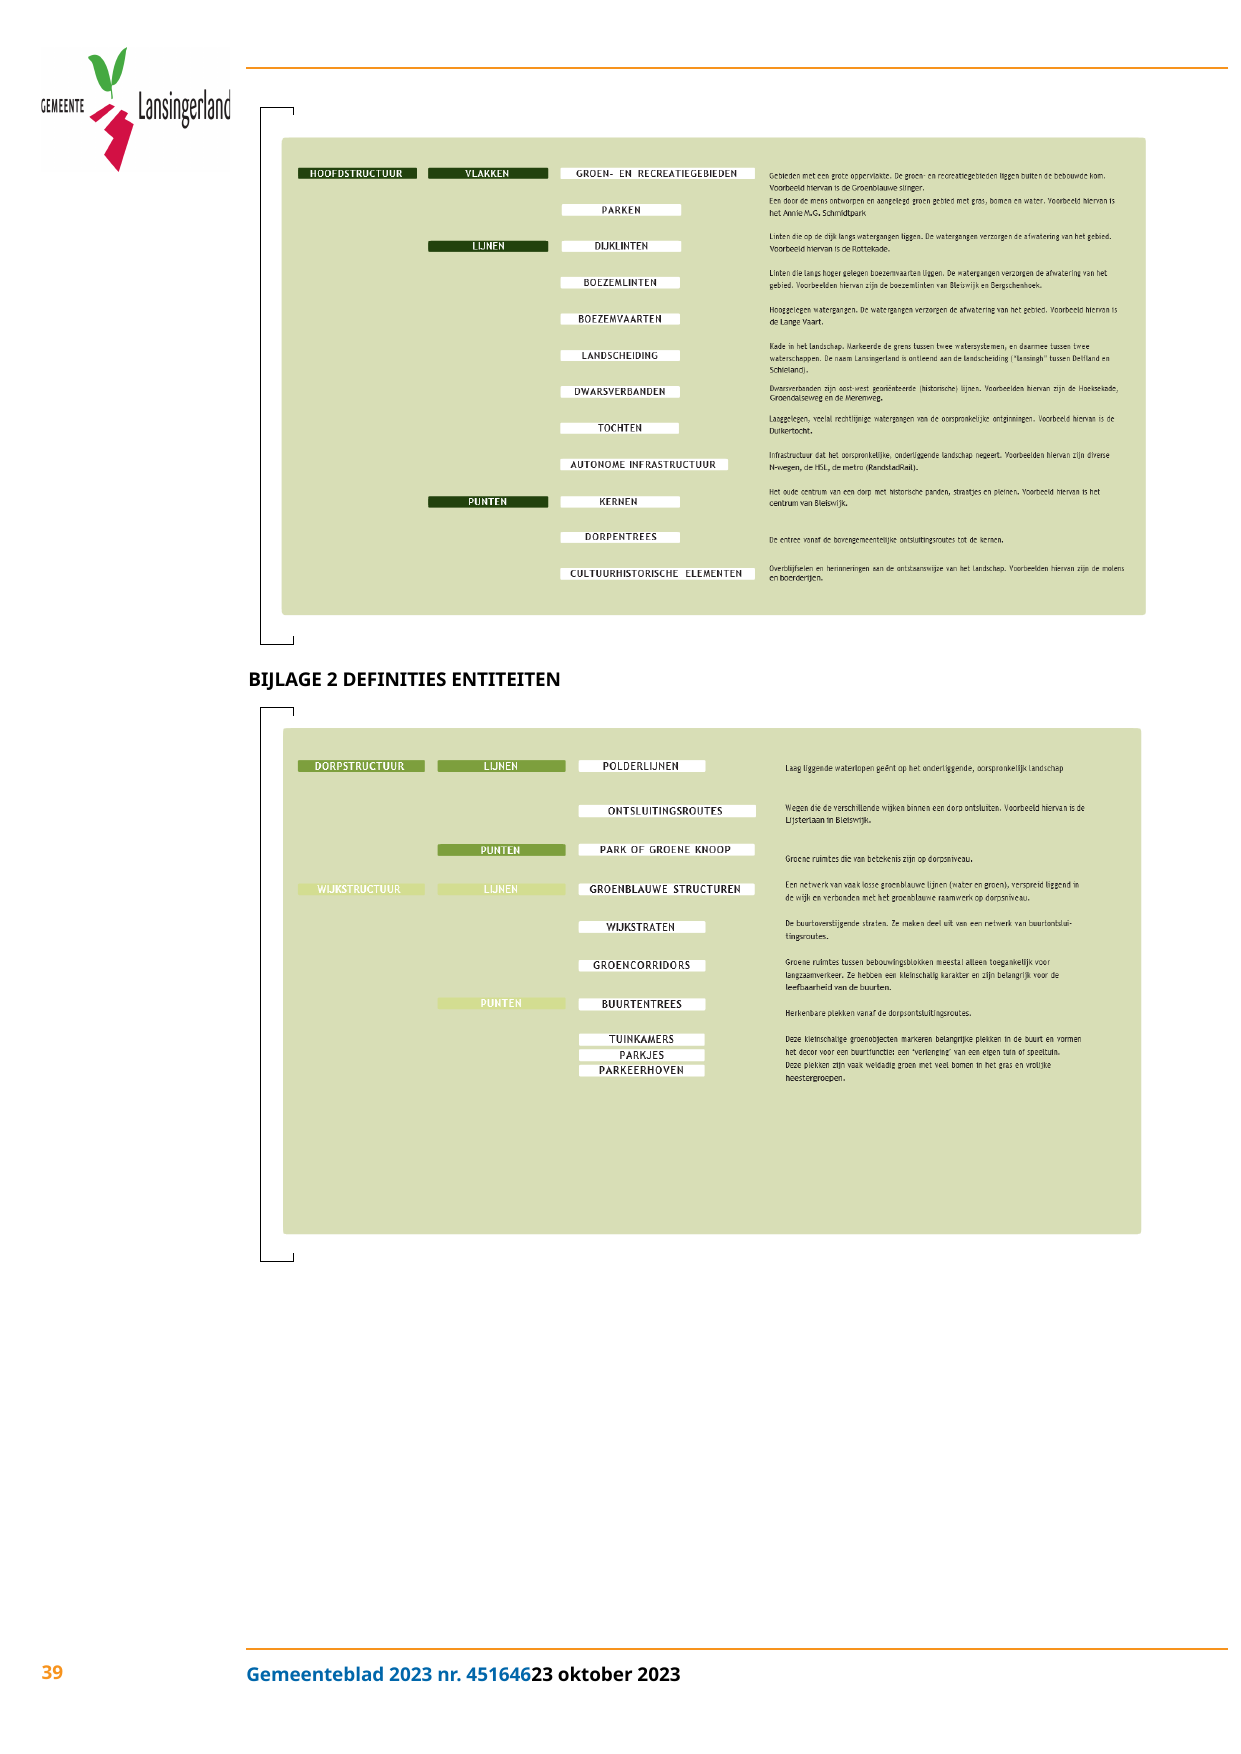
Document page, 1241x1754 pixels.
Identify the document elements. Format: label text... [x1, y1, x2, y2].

picture [268, 716, 1173, 1253]
picture [41, 47, 231, 172]
text BIJLAGE 2 DEFINITIES ENTITEITEN [248, 666, 1152, 692]
picture [268, 115, 1173, 636]
